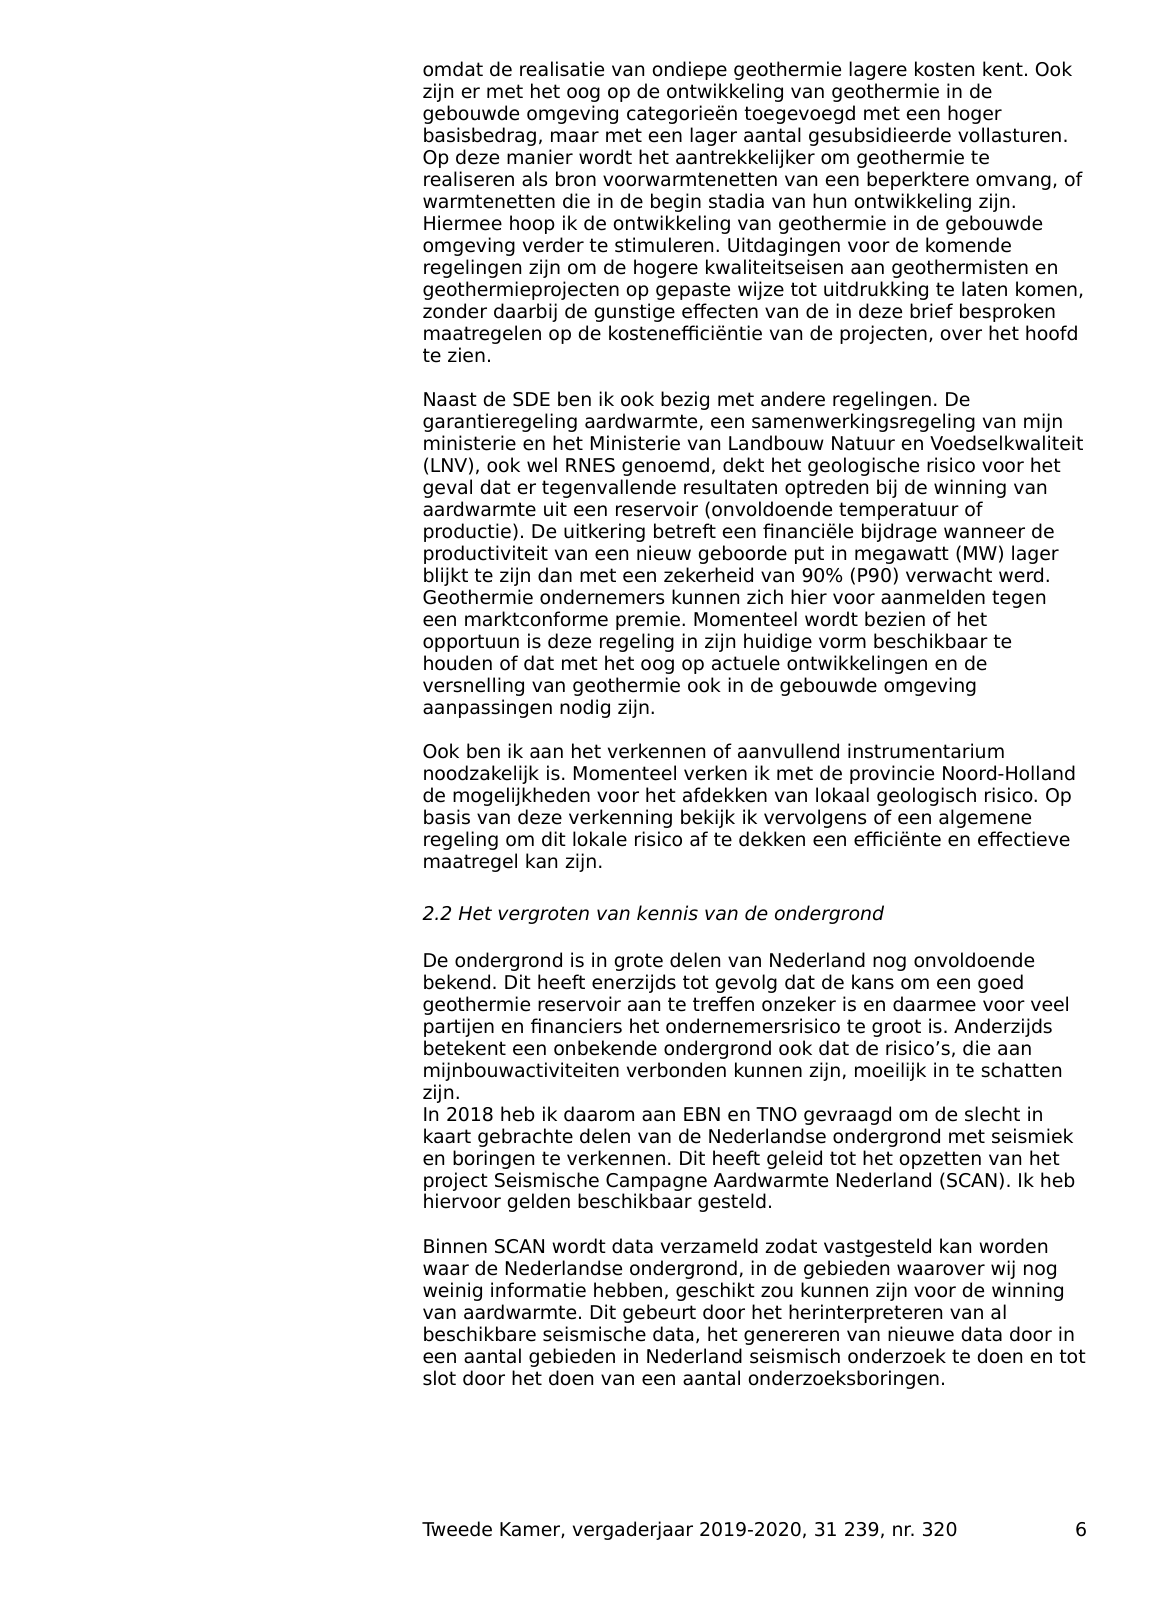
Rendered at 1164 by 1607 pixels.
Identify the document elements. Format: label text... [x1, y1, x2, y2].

text In 2018 heb ik daarom aan EBN en TNO gevraagd om de slecht in kaart gebrachte delen van de Nederlandse ondergrond met seismiek en boringen te verkennen. Dit heeft geleid tot het opzetten van het project Seismische Campagne Aardwarmte Nederland (SCAN). Ik heb hiervoor gelden beschikbaar gesteld. [422, 1103, 1087, 1213]
text Naast de SDE ben ik ook bezig met andere regelingen. De garantieregeling aardwarmte, een samenwerkingsregeling van mijn ministerie en het Ministerie van Landbouw Natuur en Voedselkwaliteit (LNV), ook wel RNES genoemd, dekt het geologische risico voor het geval dat er tegenvallende resultaten optreden bij de winning van aardwarmte uit een reservoir (onvoldoende temperatuur of productie). De uitkering betreft een financiële bijdrage wanneer de productiviteit van een nieuw geboorde put in megawatt (MW) lager blijkt te zijn dan met een zekerheid van 90% (P90) verwacht werd. Geothermie ondernemers kunnen zich hier voor aanmelden tegen een marktconforme premie. Momenteel wordt bezien of het opportuun is deze regeling in zijn huidige vorm beschikbaar te houden of dat met het oog op actuele ontwikkelingen en de versnelling van geothermie ook in de gebouwde omgeving aanpassingen nodig zijn. [422, 389, 1087, 719]
text Binnen SCAN wordt data verzameld zodat vastgesteld kan worden waar de Nederlandse ondergrond, in de gebieden waarover wij nog weinig informatie hebben, geschikt zou kunnen zijn voor de winning van aardwarmte. Dit gebeurt door het herinterpreteren van al beschikbare seismische data, het genereren van nieuwe data door in een aantal gebieden in Nederland seismisch onderzoek te doen en tot slot door het doen van een aantal onderzoeksboringen. [422, 1236, 1087, 1389]
text Ook ben ik aan het verkennen of aanvullend instrumentarium noodzakelijk is. Momenteel verken ik met de provincie Noord-Holland de mogelijkheden voor het afdekken van lokaal geologisch risico. Op basis van deze verkenning bekijk ik vervolgens of een algemene regeling om dit lokale risico af te dekken een efficiënte en effectieve maatregel kan zijn. [422, 741, 1087, 873]
text omdat de realisatie van ondiepe geothermie lagere kosten kent. Ook zijn er met het oog op de ontwikkeling van geothermie in de gebouwde omgeving categorieën toegevoegd met een hoger basisbedrag, maar met een lager aantal gesubsidieerde vollasturen. Op deze manier wordt het aantrekkelijker om geothermie te realiseren als bron voorwarmtenetten van een beperktere omvang, of warmtenetten die in de begin stadia van hun ontwikkeling zijn. Hiermee hoop ik de ontwikkeling van geothermie in de gebouwde omgeving verder te stimuleren. Uitdagingen voor de komende regelingen zijn om de hogere kwaliteitseisen aan geothermisten en geothermieprojecten op gepaste wijze tot uitdrukking te laten komen, zonder daarbij de gunstige effecten van de in deze brief besproken maatregelen op de kostenefficiëntie van de projecten, over het hoofd te zien. [422, 59, 1087, 367]
subtitle 2.2 Het vergroten van kennis van de ondergrond [422, 903, 1087, 925]
text De ondergrond is in grote delen van Nederland nog onvoldoende bekend. Dit heeft enerzijds tot gevolg dat de kans om een goed geothermie reservoir aan te treffen onzeker is en daarmee voor veel partijen en financiers het ondernemersrisico te groot is. Anderzijds betekent een onbekende ondergrond ook dat de risico’s, die aan mijnbouwactiviteiten verbonden kunnen zijn, moeilijk in te schatten zijn. [422, 950, 1087, 1103]
